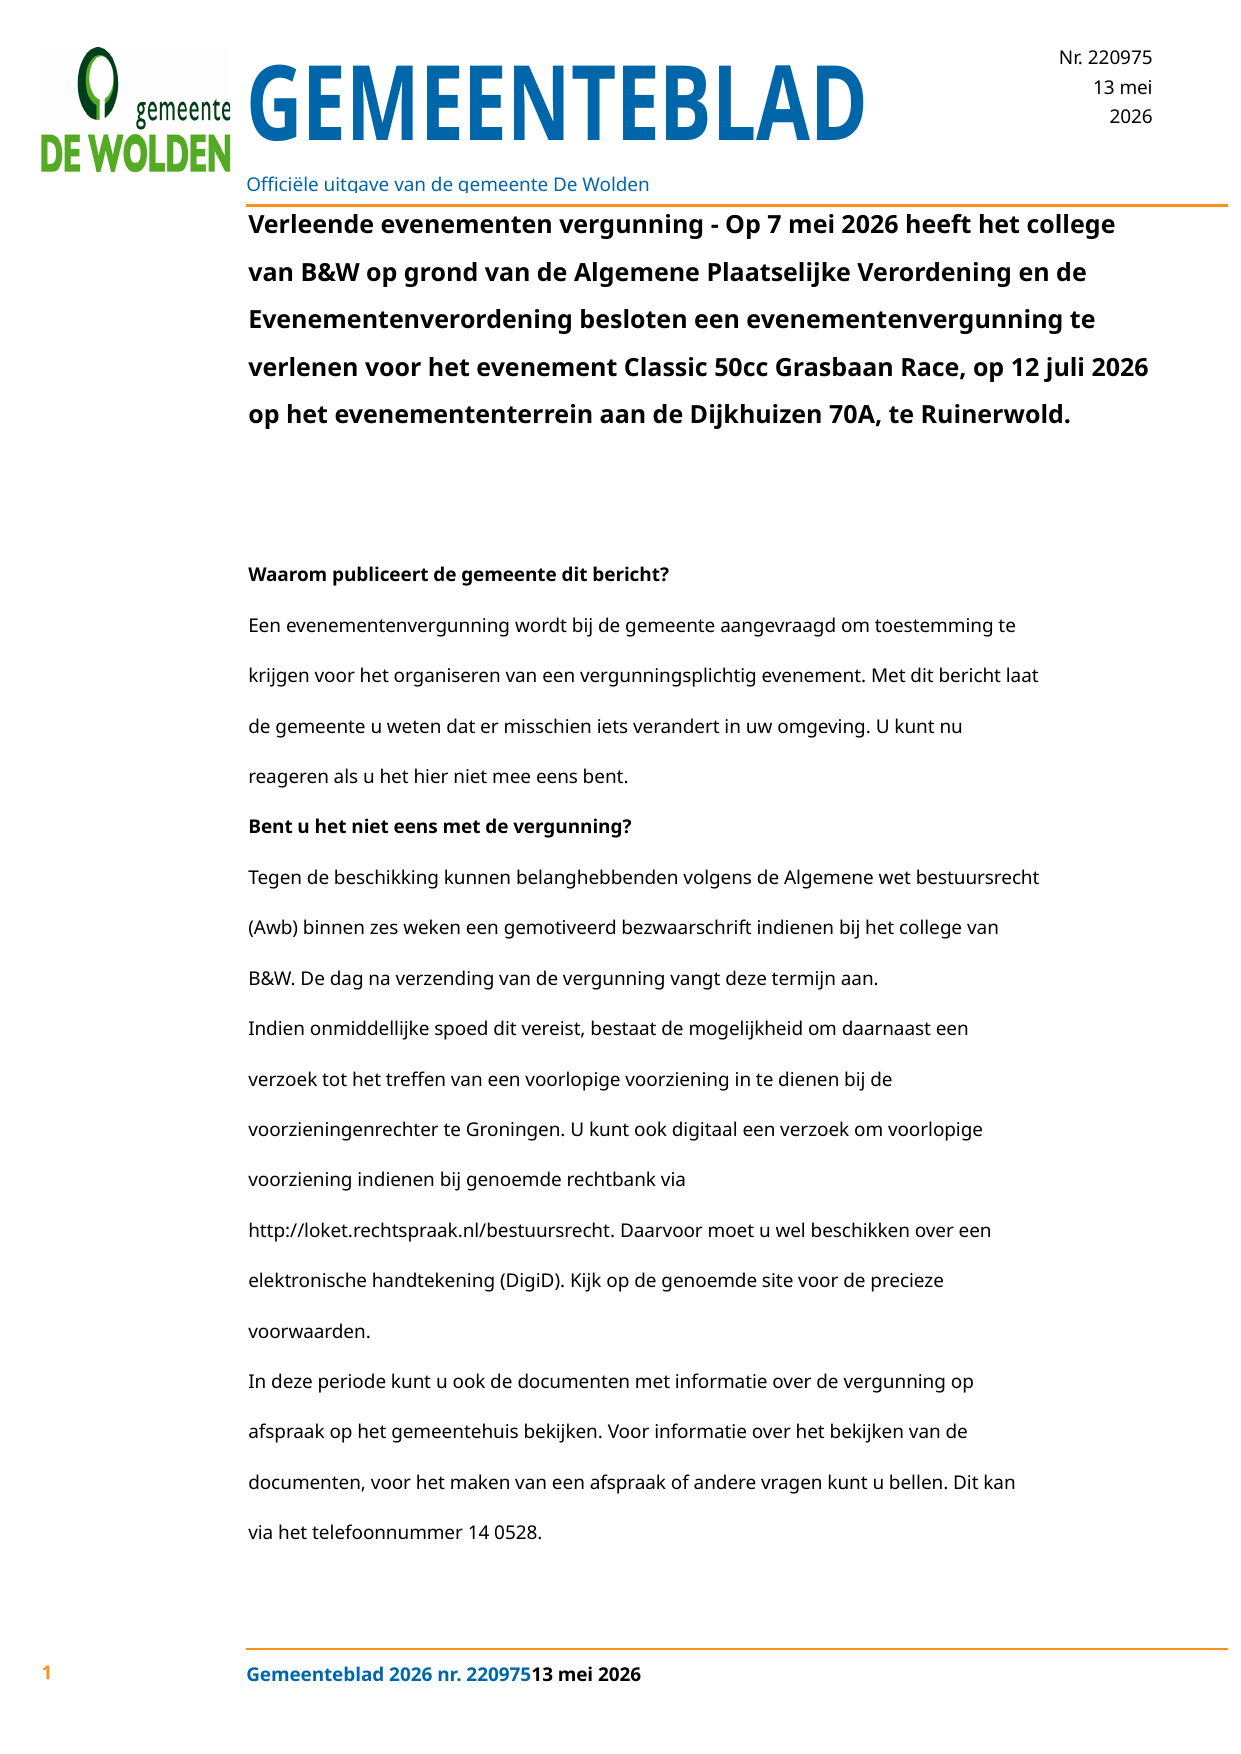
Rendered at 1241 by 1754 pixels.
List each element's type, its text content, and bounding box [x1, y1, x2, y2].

text B&W. De dag na verzending van de vergunning vangt deze termijn aan. [248, 965, 1152, 991]
text documenten, voor het maken van een afspraak of andere vragen kunt u bellen. Dit kan [248, 1469, 1152, 1495]
picture [41, 47, 231, 172]
text Verleende evenementen vergunning - Op 7 mei 2026 heeft het college van B&W op grond van de Algemene Plaatselijke Verordening en de Evenementenverordening besloten een evenementenvergunning te verlenen voor het evenement Classic 50cc Grasbaan Race, op 12 juli 2026 op het evenemententerrein aan de Dijkhuizen 70A, te Ruinerwold. [248, 207, 1152, 431]
text http://loket.rechtspraak.nl/bestuursrecht. Daarvoor moet u wel beschikken over een [248, 1217, 1152, 1243]
text Een evenementenvergunning wordt bij de gemeente aangevraagd om toestemming te [248, 612, 1152, 638]
text verzoek tot het treffen van een voorlopige voorziening in te dienen bij de [248, 1066, 1152, 1091]
text Tegen de beschikking kunnen belanghebbenden volgens de Algemene wet bestuursrecht [248, 864, 1152, 890]
text voorzieningenrechter te Groningen. U kunt ook digitaal een verzoek om voorlopige [248, 1116, 1152, 1142]
text voorziening indienen bij genoemde rechtbank via [248, 1167, 1152, 1192]
text elektronische handtekening (DigiD). Kijk op de genoemde site voor de precieze [248, 1267, 1152, 1293]
text Waarom publiceert de gemeente dit bericht? [248, 562, 1152, 587]
text krijgen voor het organiseren van een vergunningsplichtig evenement. Met dit bericht laat [248, 662, 1152, 688]
text Indien onmiddellijke spoed dit vereist, bestaat de mogelijkheid om daarnaast een [248, 1015, 1152, 1041]
text reageren als u het hier niet mee eens bent. [248, 763, 1152, 789]
text In deze periode kunt u ook de documenten met informatie over de vergunning op [248, 1368, 1152, 1394]
text afspraak op het gemeentehuis bekijken. Voor informatie over het bekijken van de [248, 1419, 1152, 1444]
text via het telefoonnummer 14 0528. [248, 1519, 1152, 1545]
text (Awb) binnen zes weken een gemotiveerd bezwaarschrift indienen bij het college van [248, 914, 1152, 940]
text voorwaarden. [248, 1318, 1152, 1343]
text Bent u het niet eens met de vergunning? [248, 814, 1152, 839]
text de gemeente u weten dat er misschien iets verandert in uw omgeving. U kunt nu [248, 713, 1152, 738]
